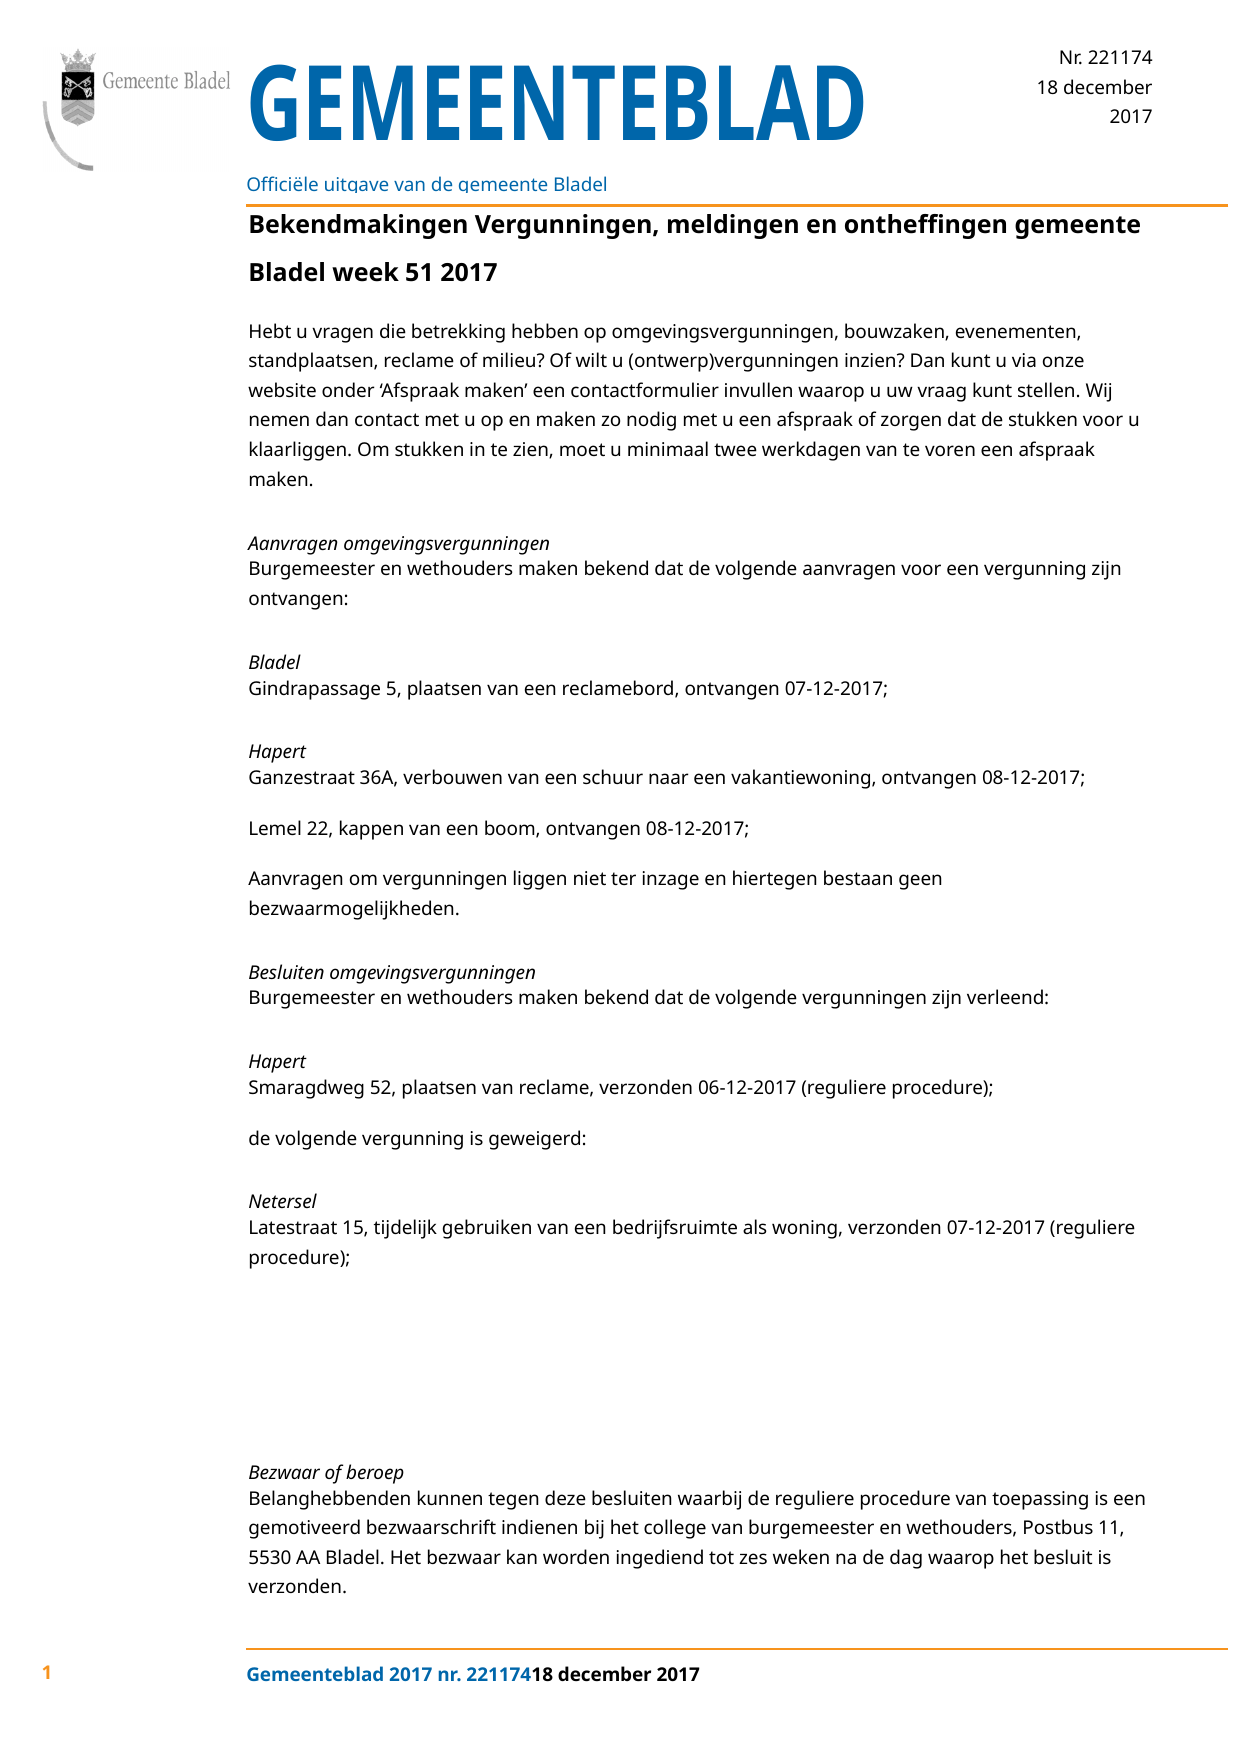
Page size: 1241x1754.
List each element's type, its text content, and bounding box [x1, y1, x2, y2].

text Smaragdweg 52, plaatsen van reclame, verzonden 06-12-2017 (reguliere procedure); [248, 1074, 1152, 1100]
text Bezwaar of beroep [248, 1459, 1152, 1485]
text de volgende vergunning is geweigerd: [248, 1125, 1152, 1150]
text Burgemeester en wethouders maken bekend dat de volgende aanvragen voor een vergunning zijn ontvangen: [248, 556, 1152, 611]
text Aanvragen om vergunningen liggen niet ter inzage en hiertegen bestaan geen bezwaarmogelijkheden. [248, 865, 1152, 921]
text Lemel 22, kappen van een boom, ontvangen 08-12-2017; [248, 815, 1152, 841]
text Belanghebbenden kunnen tegen deze besluiten waarbij de reguliere procedure van toepassing is een gemotiveerd bezwaarschrift indienen bij het college van burgemeester en wethouders, Postbus 11, 5530 AA Bladel. Het bezwaar kan worden ingediend tot zes weken na de dag waarop het besluit is verzonden. [248, 1485, 1152, 1599]
text Hapert [248, 739, 1152, 764]
text Ganzestraat 36A, verbouwen van een schuur naar een vakantiewoning, ontvangen 08-12-2017; [248, 764, 1152, 790]
text Netersel [248, 1189, 1152, 1214]
text Aanvragen omgevingsvergunningen [248, 530, 1152, 556]
text Besluiten omgevingsvergunningen [248, 959, 1152, 984]
text Latestraat 15, tijdelijk gebruiken van een bedrijfsruimte als woning, verzonden 07-12-2017 (reguliere procedure); [248, 1214, 1152, 1270]
text Bekendmakingen Vergunningen, meldingen en ontheffingen gemeente Bladel week 51 2017 [248, 207, 1152, 288]
text Burgemeester en wethouders maken bekend dat de volgende vergunningen zijn verleend: [248, 984, 1152, 1010]
text Gindrapassage 5, plaatsen van een reclamebord, ontvangen 07-12-2017; [248, 675, 1152, 701]
text Bladel [248, 649, 1152, 675]
text Hapert [248, 1048, 1152, 1074]
picture [41, 47, 231, 172]
text Hebt u vragen die betrekking hebben op omgevingsvergunningen, bouwzaken, evenementen, standplaatsen, reclame of milieu? Of wilt u (ontwerp)vergunningen inzien? Dan kunt u via onze website onder ‘Afspraak maken’ een contactformulier invullen waarop u uw vraag kunt stellen. Wij nemen dan contact met u op en maken zo nodig met u een afspraak of zorgen dat de stukken voor u klaarliggen. Om stukken in te zien, moet u minimaal twee werkdagen van te voren een afspraak maken. [248, 318, 1152, 492]
